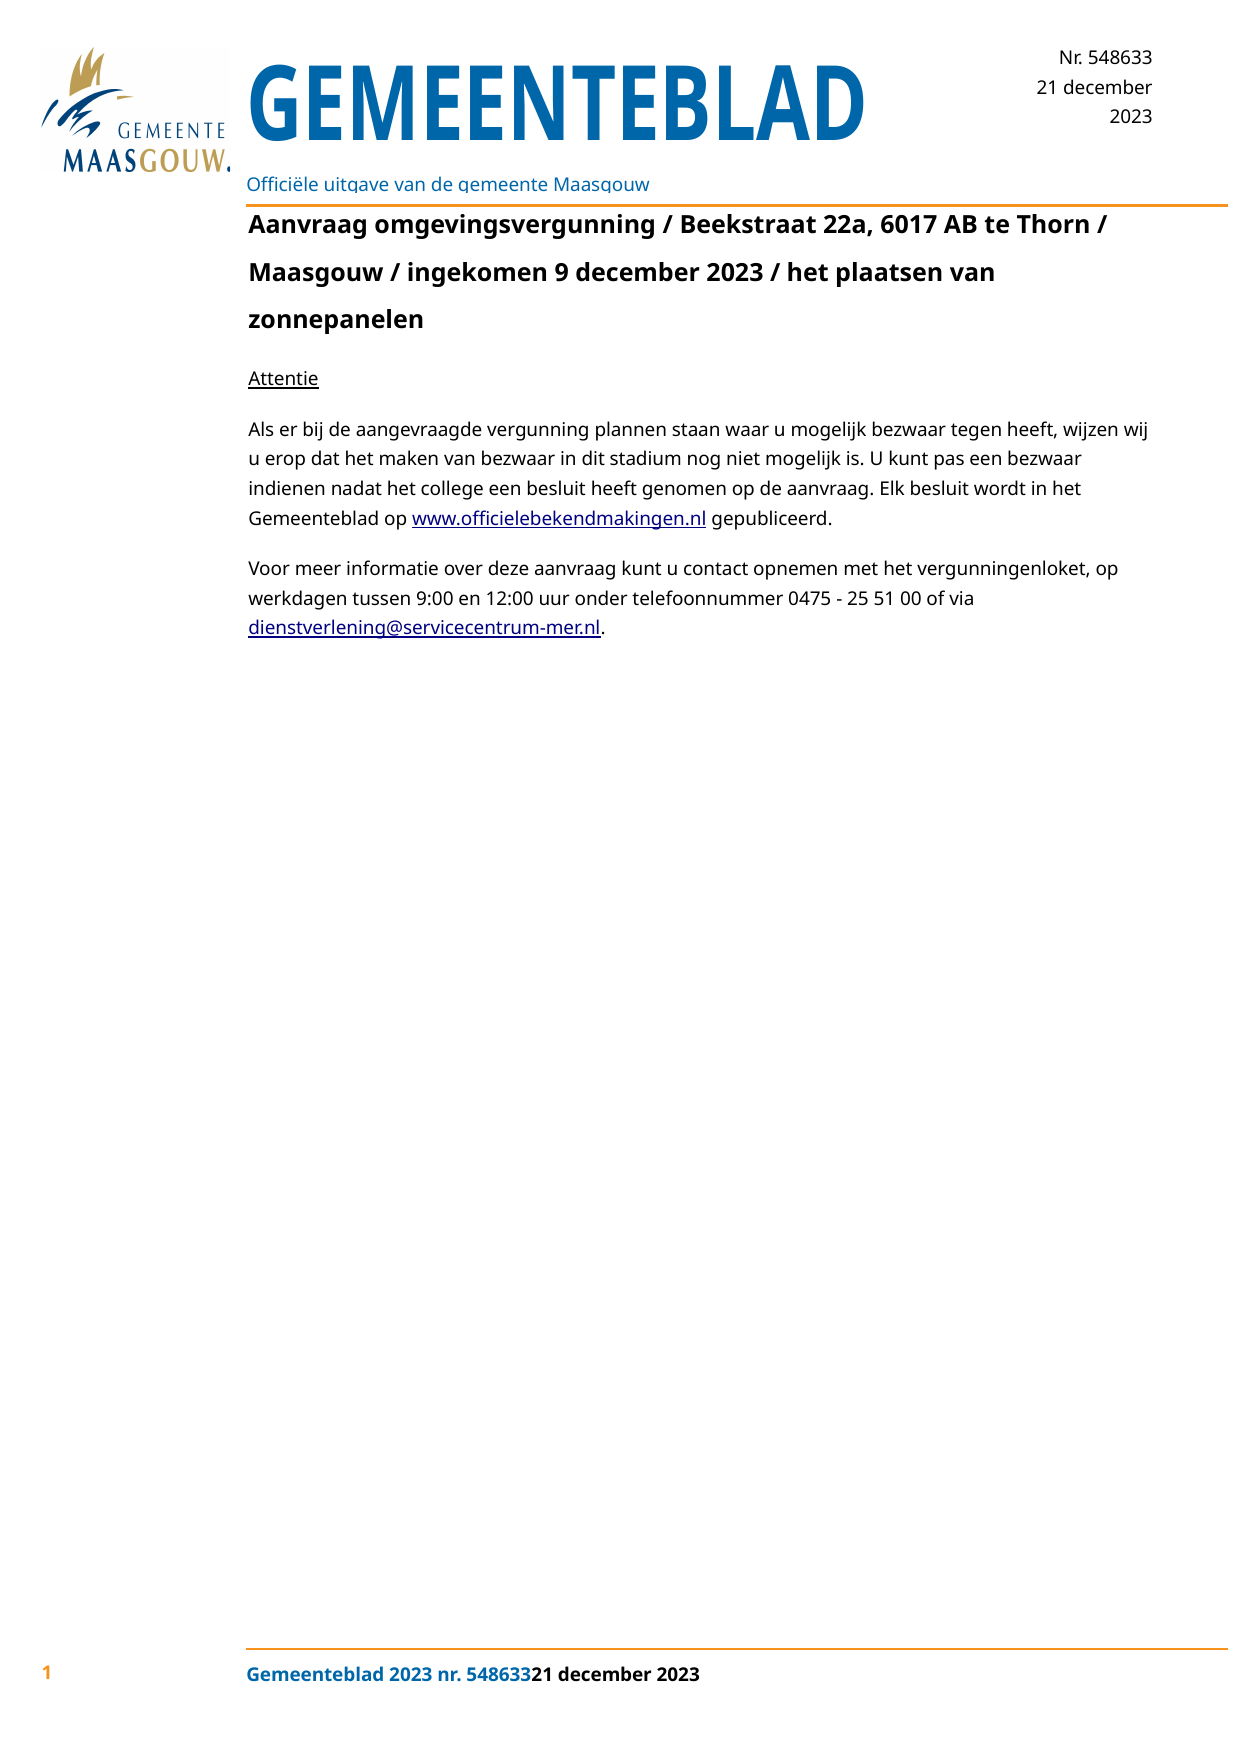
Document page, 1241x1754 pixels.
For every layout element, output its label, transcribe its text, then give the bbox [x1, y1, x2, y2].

text Aanvraag omgevingsvergunning / Beekstraat 22a, 6017 AB te Thorn / Maasgouw / ingekomen 9 december 2023 / het plaatsen van zonnepanelen [248, 207, 1152, 336]
text Als er bij de aangevraagde vergunning plannen staan waar u mogelijk bezwaar tegen heeft, wijzen wij u erop dat het maken van bezwaar in dit stadium nog niet mogelijk is. U kunt pas een bezwaar indienen nadat het college een besluit heeft genomen op de aanvraag. Elk besluit wordt in het Gemeenteblad op www.officielebekendmakingen.nl gepubliceerd. [248, 416, 1152, 530]
text Attentie [248, 366, 1152, 391]
text Voor meer informatie over deze aanvraag kunt u contact opnemen met het vergunningenloket, op werkdagen tussen 9:00 en 12:00 uur onder telefoonnummer 0475 - 25 51 00 of via dienstverlening@servicecentrum-mer.nl. [248, 555, 1152, 640]
picture [41, 47, 231, 172]
